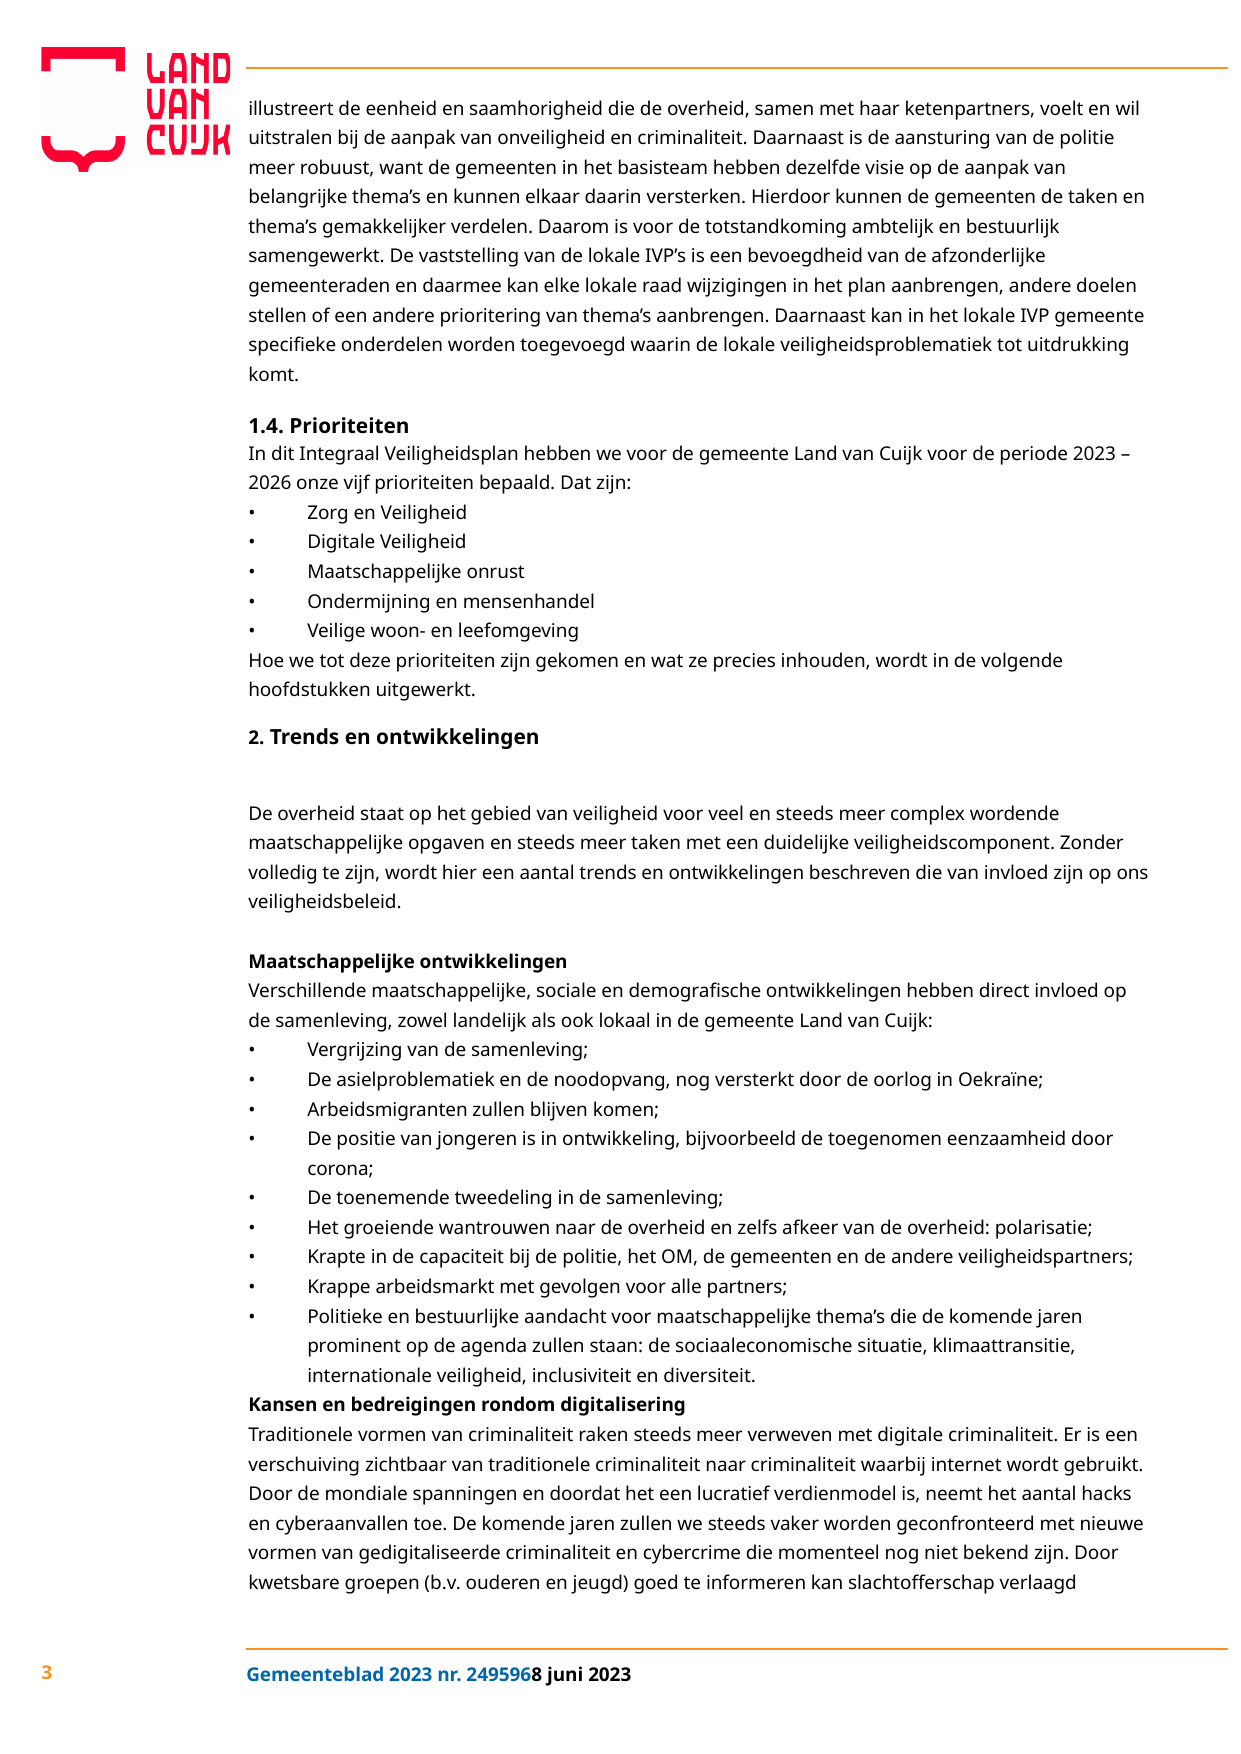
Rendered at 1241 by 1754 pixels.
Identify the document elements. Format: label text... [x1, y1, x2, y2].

list Vergrijzing van de samenleving; [248, 1037, 1152, 1062]
text Traditionele vormen van criminaliteit raken steeds meer verweven met digitale criminaliteit. Er is een verschuiving zichtbaar van traditionele criminaliteit naar criminaliteit waarbij internet wordt gebruikt. [248, 1421, 1152, 1476]
list Krappe arbeidsmarkt met gevolgen voor alle partners; [248, 1273, 1152, 1299]
list De positie van jongeren is in ontwikkeling, bijvoorbeeld de toegenomen eenzaamheid door corona; [248, 1125, 1152, 1181]
text Door de mondiale spanningen en doordat het een lucratief verdienmodel is, neemt het aantal hacks en cyberaanvallen toe. De komende jaren zullen we steeds vaker worden geconfronteerd met nieuwe vormen van gedigitaliseerde criminaliteit en cybercrime die momenteel nog niet bekend zijn. Door kwetsbare groepen (b.v. ouderen en jeugd) goed te informeren kan slachtofferschap verlaagd [248, 1480, 1152, 1595]
text Hoe we tot deze prioriteiten zijn gekomen en wat ze precies inhouden, wordt in de volgende hoofdstukken uitgewerkt. [248, 647, 1152, 702]
list De toenemende tweedeling in de samenleving; [248, 1184, 1152, 1210]
text 2. Trends en ontwikkelingen [248, 722, 1152, 751]
text Verschillende maatschappelijke, sociale en demografische ontwikkelingen hebben direct invloed op de samenleving, zowel landelijk als ook lokaal in de gemeente Land van Cuijk: [248, 977, 1152, 1033]
list Ondermijning en mensenhandel [248, 588, 1152, 613]
list Zorg en Veiligheid [248, 499, 1152, 525]
list Maatschappelijke onrust [248, 558, 1152, 584]
text 1.4. Prioriteiten [248, 411, 1152, 440]
list Veilige woon- en leefomgeving [248, 617, 1152, 643]
list Arbeidsmigranten zullen blijven komen; [248, 1096, 1152, 1121]
list Politieke en bestuurlijke aandacht voor maatschappelijke thema’s die de komende jaren prominent op de agenda zullen staan: de sociaaleconomische situatie, klimaattransitie, internationale veiligheid, inclusiviteit en diversiteit. [248, 1303, 1152, 1388]
text Maatschappelijke ontwikkelingen [248, 948, 1152, 973]
text Kansen en bedreigingen rondom digitalisering [248, 1392, 1152, 1417]
list De asielproblematiek en de noodopvang, nog versterkt door de oorlog in Oekraïne; [248, 1066, 1152, 1092]
picture [41, 47, 231, 172]
text De overheid staat op het gebied van veiligheid voor veel en steeds meer complex wordende maatschappelijke opgaven en steeds meer taken met een duidelijke veiligheidscomponent. Zonder volledig te zijn, wordt hier een aantal trends en ontwikkelingen beschreven die van invloed zijn op ons veiligheidsbeleid. [248, 800, 1152, 914]
list Het groeiende wantrouwen naar de overheid en zelfs afkeer van de overheid: polarisatie; [248, 1214, 1152, 1240]
list Digitale Veiligheid [248, 529, 1152, 554]
text In dit Integraal Veiligheidsplan hebben we voor de gemeente Land van Cuijk voor de periode 2023 – 2026 onze vijf prioriteiten bepaald. Dat zijn: [248, 440, 1152, 495]
list Krapte in de capaciteit bij de politie, het OM, de gemeenten en de andere veiligheidspartners; [248, 1244, 1152, 1269]
text illustreert de eenheid en saamhorigheid die de overheid, samen met haar ketenpartners, voelt en wil uitstralen bij de aanpak van onveiligheid en criminaliteit. Daarnaast is de aansturing van de politie meer robuust, want de gemeenten in het basisteam hebben dezelfde visie op de aanpak van belangrijke thema’s en kunnen elkaar daarin versterken. Hierdoor kunnen de gemeenten de taken en thema’s gemakkelijker verdelen. Daarom is voor de totstandkoming ambtelijk en bestuurlijk samengewerkt. De vaststelling van de lokale IVP’s is een bevoegdheid van de afzonderlijke gemeenteraden en daarmee kan elke lokale raad wijzigingen in het plan aanbrengen, andere doelen stellen of een andere prioritering van thema’s aanbrengen. Daarnaast kan in het lokale IVP gemeente specifieke onderdelen worden toegevoegd waarin de lokale veiligheidsproblematiek tot uitdrukking komt. [248, 95, 1152, 387]
